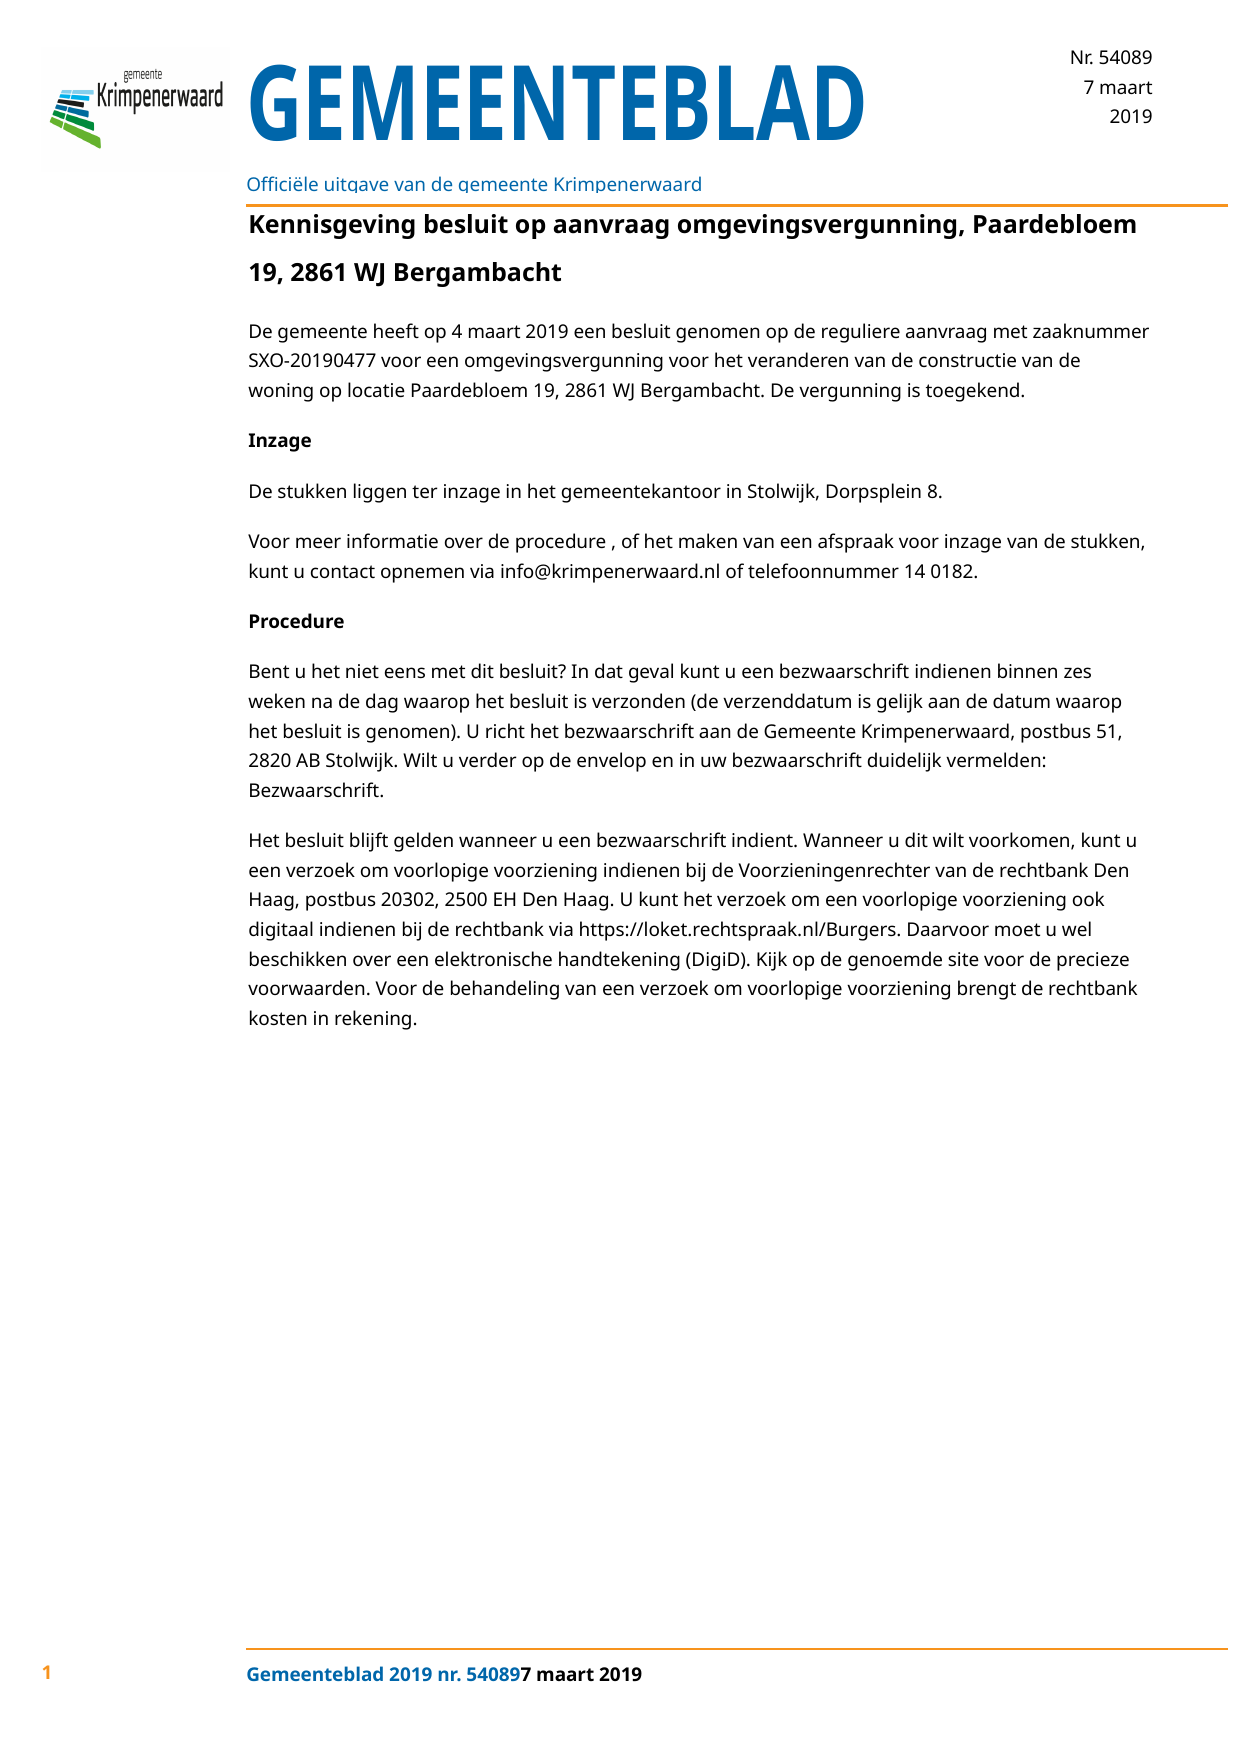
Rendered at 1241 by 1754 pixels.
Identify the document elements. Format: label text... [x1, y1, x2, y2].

text Inzage [248, 427, 1152, 453]
text Bent u het niet eens met dit besluit? In dat geval kunt u een bezwaarschrift indienen binnen zes weken na de dag waarop het besluit is verzonden (de verzenddatum is gelijk aan de datum waarop het besluit is genomen). U richt het bezwaarschrift aan de Gemeente Krimpenerwaard, postbus 51, 2820 AB Stolwijk. Wilt u verder op de envelop en in uw bezwaarschrift duidelijk vermelden: Bezwaarschrift. [248, 659, 1152, 803]
text De gemeente heeft op 4 maart 2019 een besluit genomen op de reguliere aanvraag met zaaknummer SXO-20190477 voor een omgevingsvergunning voor het veranderen van de constructie van de woning op locatie Paardebloem 19, 2861 WJ Bergambacht. De vergunning is toegekend. [248, 318, 1152, 403]
text Kennisgeving besluit op aanvraag omgevingsvergunning, Paardebloem 19, 2861 WJ Bergambacht [248, 207, 1152, 288]
text Het besluit blijft gelden wanneer u een bezwaarschrift indient. Wanneer u dit wilt voorkomen, kunt u een verzoek om voorlopige voorziening indienen bij de Voorzieningenrechter van de rechtbank Den Haag, postbus 20302, 2500 EH Den Haag. U kunt het verzoek om een voorlopige voorziening ook digitaal indienen bij de rechtbank via https://loket.rechtspraak.nl/Burgers. Daarvoor moet u wel beschikken over een elektronische handtekening (DigiD). Kijk op de genoemde site voor de precieze voorwaarden. Voor de behandeling van een verzoek om voorlopige voorziening brengt de rechtbank kosten in rekening. [248, 827, 1152, 1031]
picture [41, 47, 231, 172]
text Procedure [248, 608, 1152, 634]
text De stukken liggen ter inzage in het gemeentekantoor in Stolwijk, Dorpsplein 8. [248, 478, 1152, 504]
text Voor meer informatie over de procedure , of het maken van een afspraak voor inzage van de stukken, kunt u contact opnemen via info@krimpenerwaard.nl of telefoonnummer 14 0182. [248, 528, 1152, 584]
